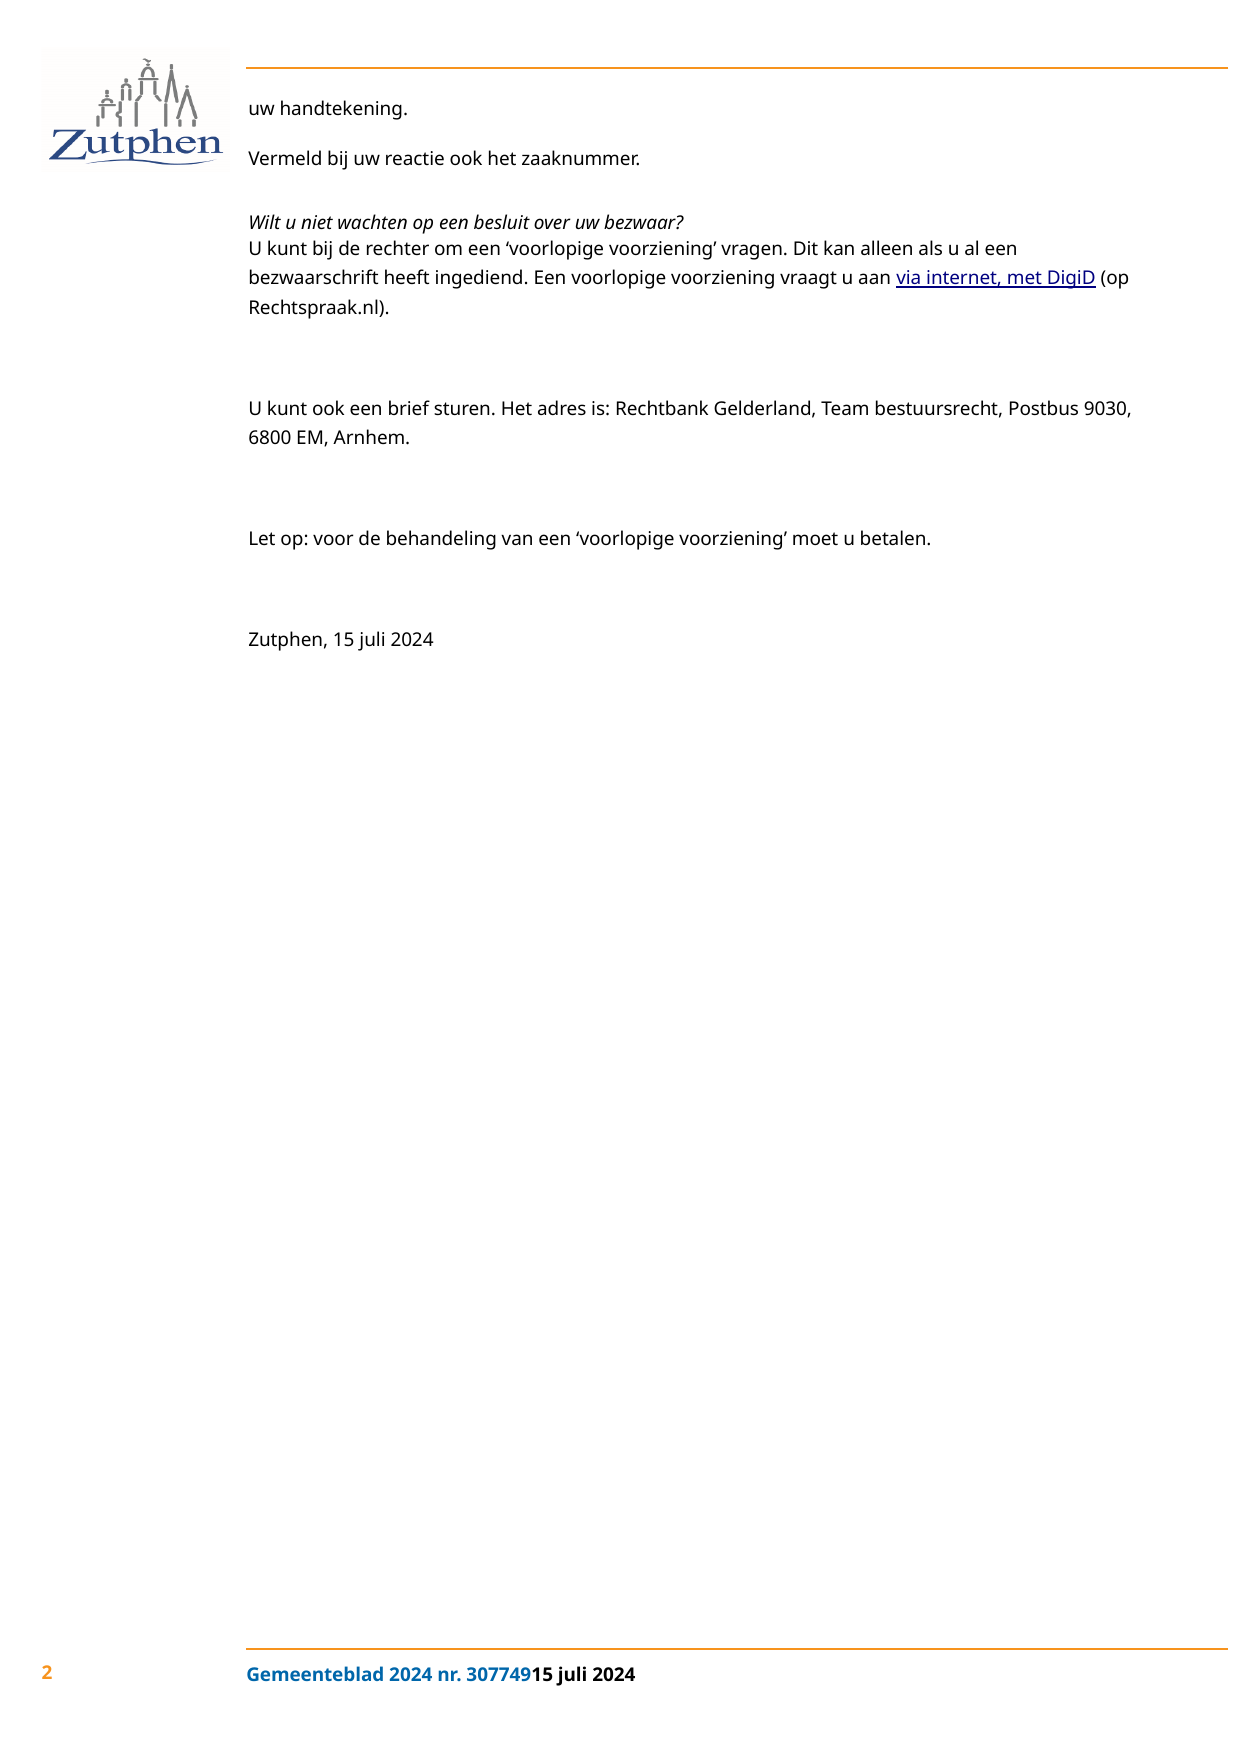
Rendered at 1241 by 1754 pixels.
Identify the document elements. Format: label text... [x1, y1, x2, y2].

text Let op: voor de behandeling van een ‘voorlopige voorziening’ moet u betalen. [248, 525, 1152, 551]
text U kunt bij de rechter om een ‘voorlopige voorziening’ vragen. Dit kan alleen als u al een bezwaarschrift heeft ingediend. Een voorlopige voorziening vraagt u aan via internet, met DigiD (op Rechtspraak.nl). [248, 235, 1152, 320]
text uw handtekening. [248, 95, 1152, 121]
picture [41, 47, 231, 172]
text Vermeld bij uw reactie ook het zaaknummer. [248, 145, 1152, 171]
text U kunt ook een brief sturen. Het adres is: Rechtbank Gelderland, Team bestuursrecht, Postbus 9030, 6800 EM, Arnhem. [248, 395, 1152, 450]
text Zutphen, 15 juli 2024 [248, 626, 1152, 652]
text Wilt u niet wachten op een besluit over uw bezwaar? [248, 209, 1152, 235]
